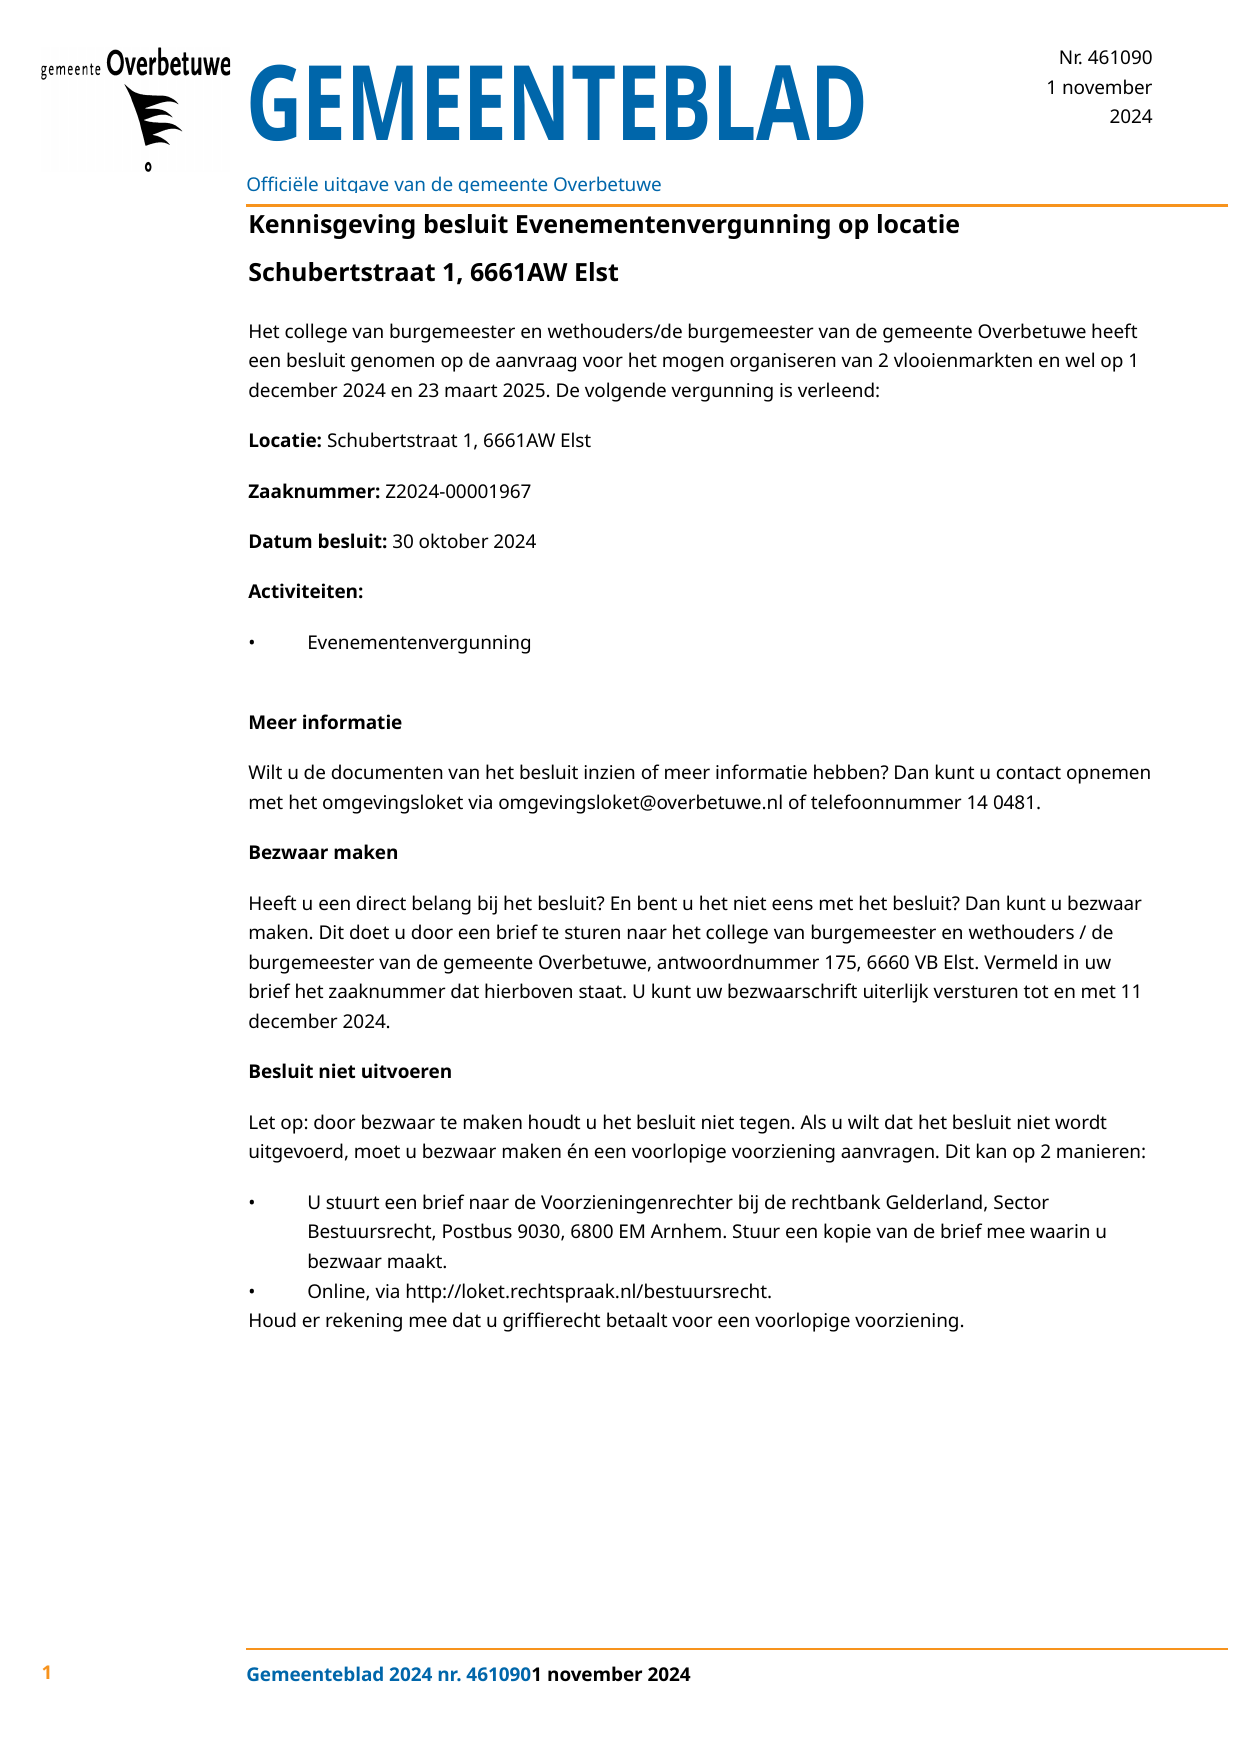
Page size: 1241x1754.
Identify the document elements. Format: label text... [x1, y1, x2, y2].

text Zaaknummer: Z2024-00001967 [248, 478, 1152, 504]
list Online, via http://loket.rechtspraak.nl/bestuursrecht. [248, 1278, 1152, 1304]
text Het college van burgemeester en wethouders/de burgemeester van de gemeente Overbetuwe heeft een besluit genomen op de aanvraag voor het mogen organiseren van 2 vlooienmarkten en wel op 1 december 2024 en 23 maart 2025. De volgende vergunning is verleend: [248, 318, 1152, 403]
text Kennisgeving besluit Evenementenvergunning op locatie Schubertstraat 1, 6661AW Elst [248, 207, 1152, 288]
text Bezwaar maken [248, 839, 1152, 865]
text Meer informatie [248, 709, 1152, 735]
text Let op: door bezwaar te maken houdt u het besluit niet tegen. Als u wilt dat het besluit niet wordt uitgevoerd, moet u bezwaar maken én een voorlopige voorziening aanvragen. Dit kan op 2 manieren: [248, 1109, 1152, 1164]
text Locatie: Schubertstraat 1, 6661AW Elst [248, 427, 1152, 453]
text Wilt u de documenten van het besluit inzien of meer informatie hebben? Dan kunt u contact opnemen met het omgevingsloket via omgevingsloket@overbetuwe.nl of telefoonnummer 14 0481. [248, 759, 1152, 815]
text Datum besluit: 30 oktober 2024 [248, 528, 1152, 554]
picture [41, 47, 231, 172]
text Houd er rekening mee dat u griffierecht betaalt voor een voorlopige voorziening. [248, 1307, 1152, 1333]
list U stuurt een brief naar de Voorzieningenrechter bij de rechtbank Gelderland, Sector Bestuursrecht, Postbus 9030, 6800 EM Arnhem. Stuur een kopie van de brief mee waarin u bezwaar maakt. [248, 1189, 1152, 1274]
list Evenementenvergunning [248, 629, 1152, 655]
text Heeft u een direct belang bij het besluit? En bent u het niet eens met het besluit? Dan kunt u bezwaar maken. Dit doet u door een brief te sturen naar het college van burgemeester en wethouders / de burgemeester van de gemeente Overbetuwe, antwoordnummer 175, 6660 VB Elst. Vermeld in uw brief het zaaknummer dat hierboven staat. U kunt uw bezwaarschrift uiterlijk versturen tot en met 11 december 2024. [248, 890, 1152, 1034]
text Activiteiten: [248, 579, 1152, 604]
text Besluit niet uitvoeren [248, 1059, 1152, 1084]
